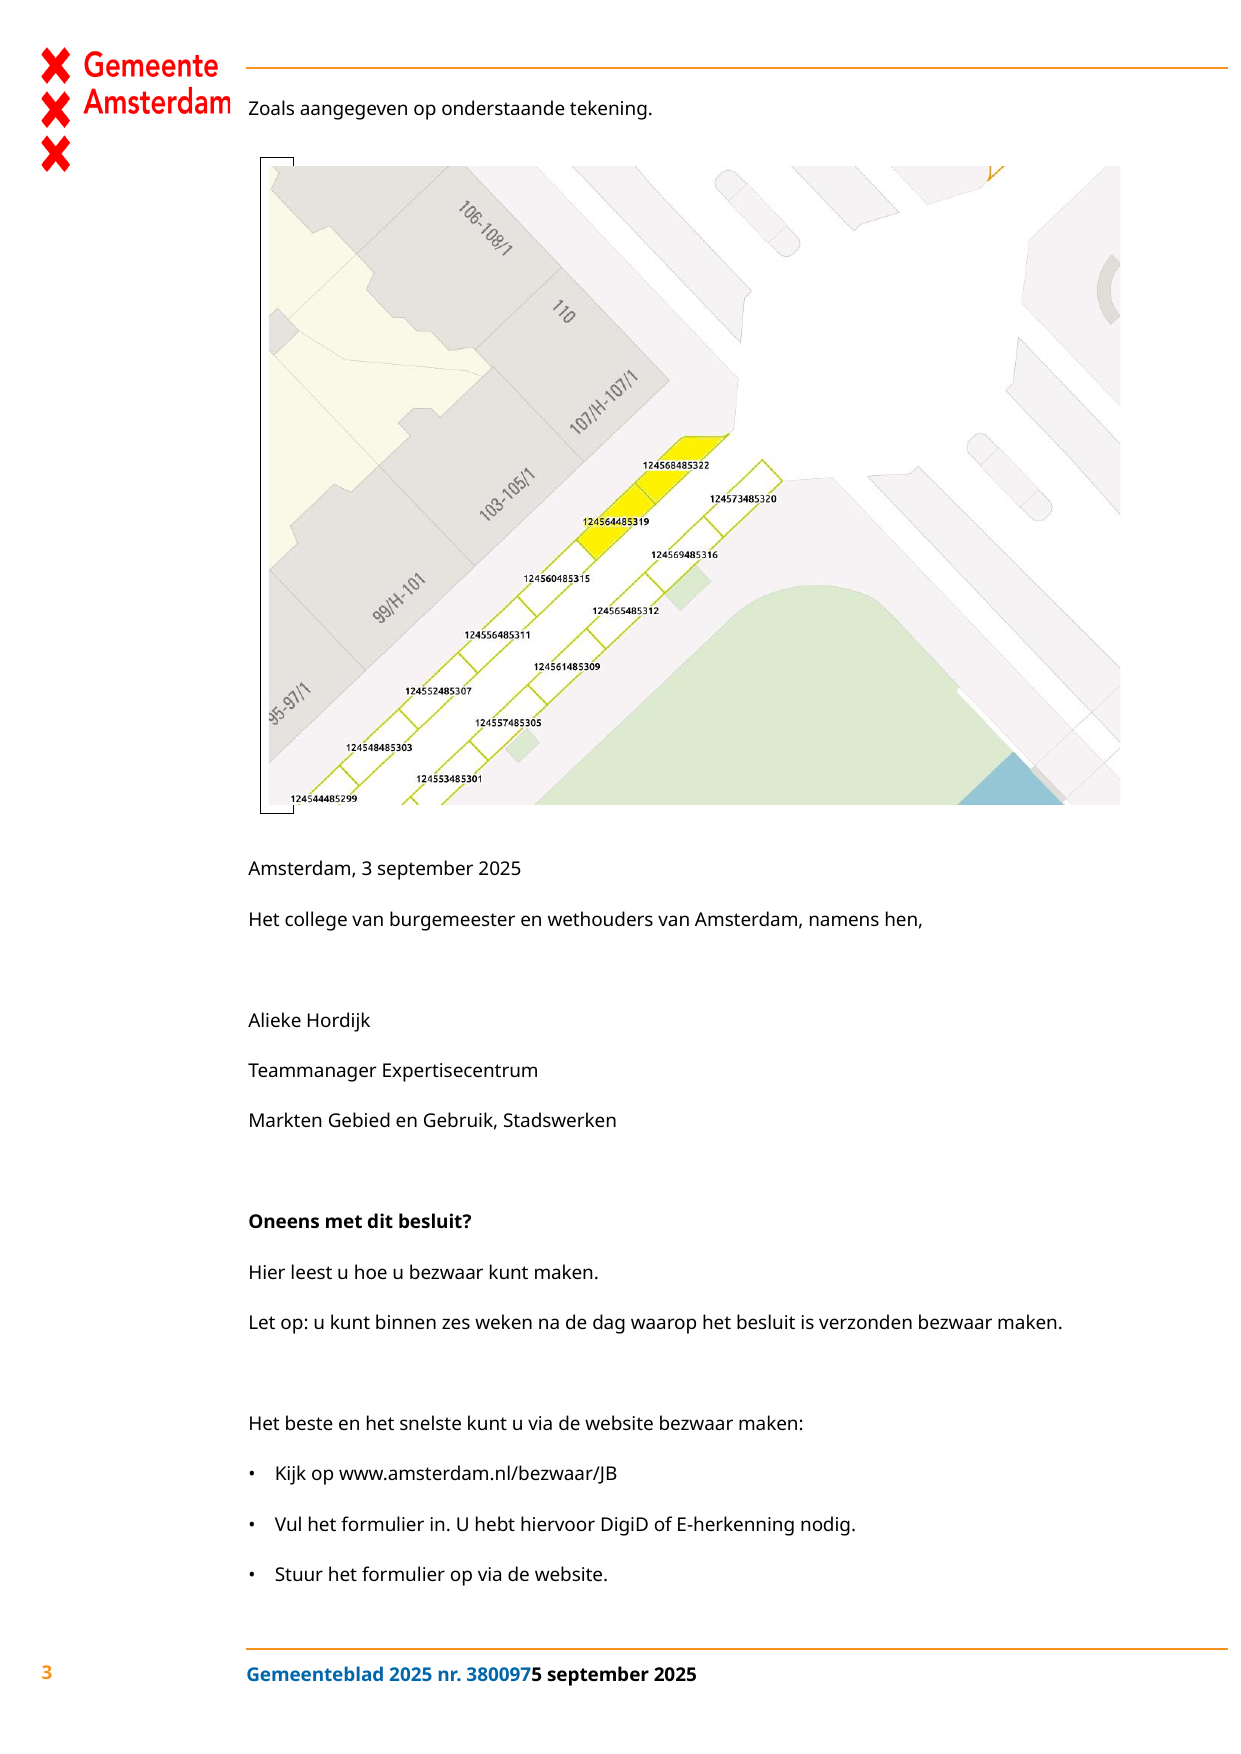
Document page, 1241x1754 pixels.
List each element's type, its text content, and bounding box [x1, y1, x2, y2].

text Zoals aangegeven op onderstaande tekening. [248, 95, 1152, 121]
text Het beste en het snelste kunt u via de website bezwaar maken: [248, 1410, 1152, 1436]
text Alieke Hordijk [248, 1007, 1152, 1033]
text • Kijk op www.amsterdam.nl/bezwaar/JB [248, 1461, 1152, 1486]
text Amsterdam, 3 september 2025 [248, 856, 1152, 881]
text • Vul het formulier in. U hebt hiervoor DigiD of E-herkenning nodig. [248, 1511, 1152, 1537]
text Let op: u kunt binnen zes weken na de dag waarop het besluit is verzonden bezwaar maken. [248, 1309, 1152, 1335]
picture [268, 166, 1121, 805]
picture [41, 47, 231, 172]
text Markten Gebied en Gebruik, Stadswerken [248, 1108, 1152, 1133]
text Oneens met dit besluit? [248, 1208, 1152, 1234]
text Het college van burgemeester en wethouders van Amsterdam, namens hen, [248, 906, 1152, 932]
text • Stuur het formulier op via de website. [248, 1561, 1152, 1587]
text Teammanager Expertisecentrum [248, 1057, 1152, 1083]
text Hier leest u hoe u bezwaar kunt maken. [248, 1259, 1152, 1285]
